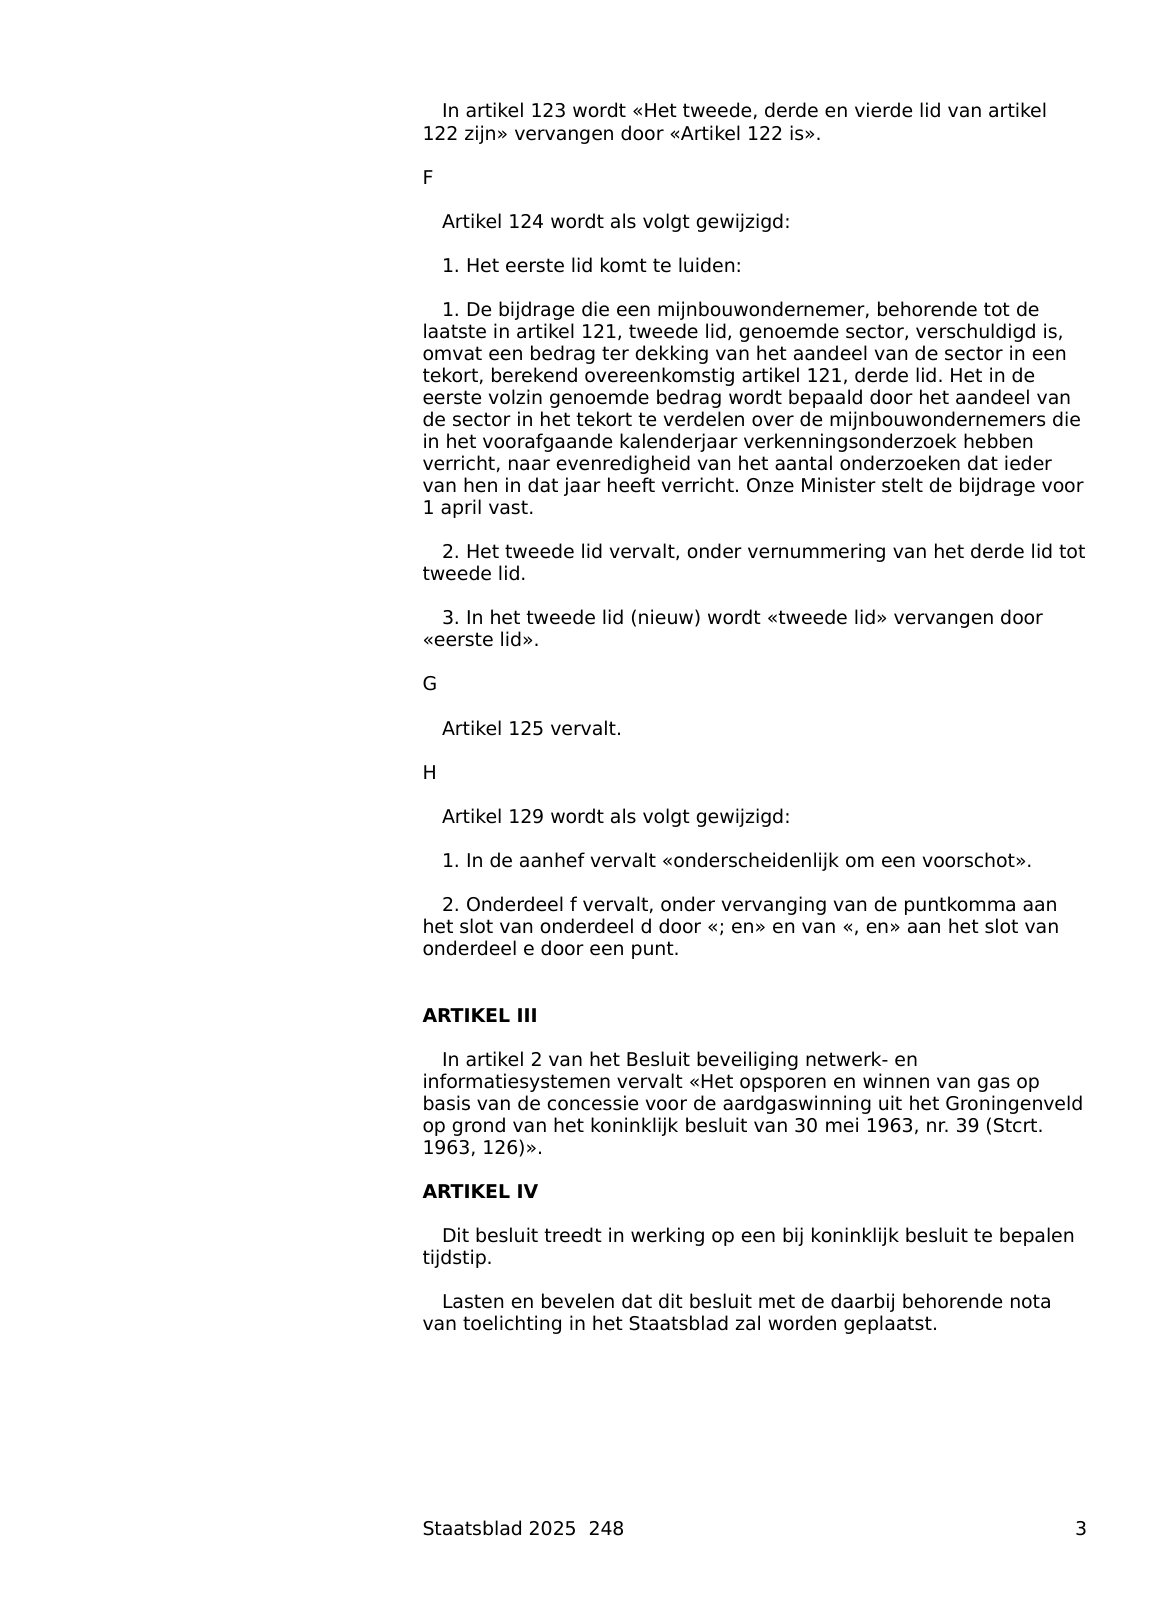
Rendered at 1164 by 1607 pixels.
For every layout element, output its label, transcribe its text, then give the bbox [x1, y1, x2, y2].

text 1. Het eerste lid komt te luiden: [422, 255, 1087, 277]
text 3. In het tweede lid (nieuw) wordt «tweede lid» vervangen door «eerste lid». [422, 607, 1087, 651]
text F [422, 167, 1087, 188]
text G [422, 673, 1087, 695]
text In artikel 2 van het Besluit beveiliging netwerk- en informatiesystemen vervalt «Het opsporen en winnen van gas op basis van de concessie voor de aardgaswinning uit het Groningenveld op grond van het koninklijk besluit van 30 mei 1963, nr. 39 (Stcrt. 1963, 126)». [422, 1049, 1087, 1158]
text Dit besluit treedt in werking op een bij koninklijk besluit te bepalen tijdstip. [422, 1225, 1087, 1269]
text Lasten en bevelen dat dit besluit met de daarbij behorende nota van toelichting in het Staatsblad zal worden geplaatst. [422, 1291, 1087, 1335]
text 1. De bijdrage die een mijnbouwondernemer, behorende tot de laatste in artikel 121, tweede lid, genoemde sector, verschuldigd is, omvat een bedrag ter dekking van het aandeel van de sector in een tekort, berekend overeenkomstig artikel 121, derde lid. Het in de eerste volzin genoemde bedrag wordt bepaald door het aandeel van de sector in het tekort te verdelen over de mijnbouwondernemers die in het voorafgaande kalenderjaar verkenningsonderzoek hebben verricht, naar evenredigheid van het aantal onderzoeken dat ieder van hen in dat jaar heeft verricht. Onze Minister stelt de bijdrage voor 1 april vast. [422, 299, 1087, 519]
text Artikel 129 wordt als volgt gewijzigd: [422, 806, 1087, 828]
text 2. Het tweede lid vervalt, onder vernummering van het derde lid tot tweede lid. [422, 541, 1087, 585]
text Artikel 125 vervalt. [422, 717, 1087, 739]
text Artikel 124 wordt als volgt gewijzigd: [422, 211, 1087, 233]
text 1. In de aanhef vervalt «onderscheidenlijk om een voorschot». [422, 850, 1087, 872]
text H [422, 762, 1087, 784]
text 2. Onderdeel f vervalt, onder vervanging van de puntkomma aan het slot van onderdeel d door «; en» en van «, en» aan het slot van onderdeel e door een punt. [422, 894, 1087, 960]
text In artikel 123 wordt «Het tweede, derde en vierde lid van artikel 122 zijn» vervangen door «Artikel 122 is». [422, 100, 1087, 144]
subtitle ARTIKEL III [422, 1004, 1087, 1026]
subtitle ARTIKEL IV [422, 1181, 1087, 1203]
